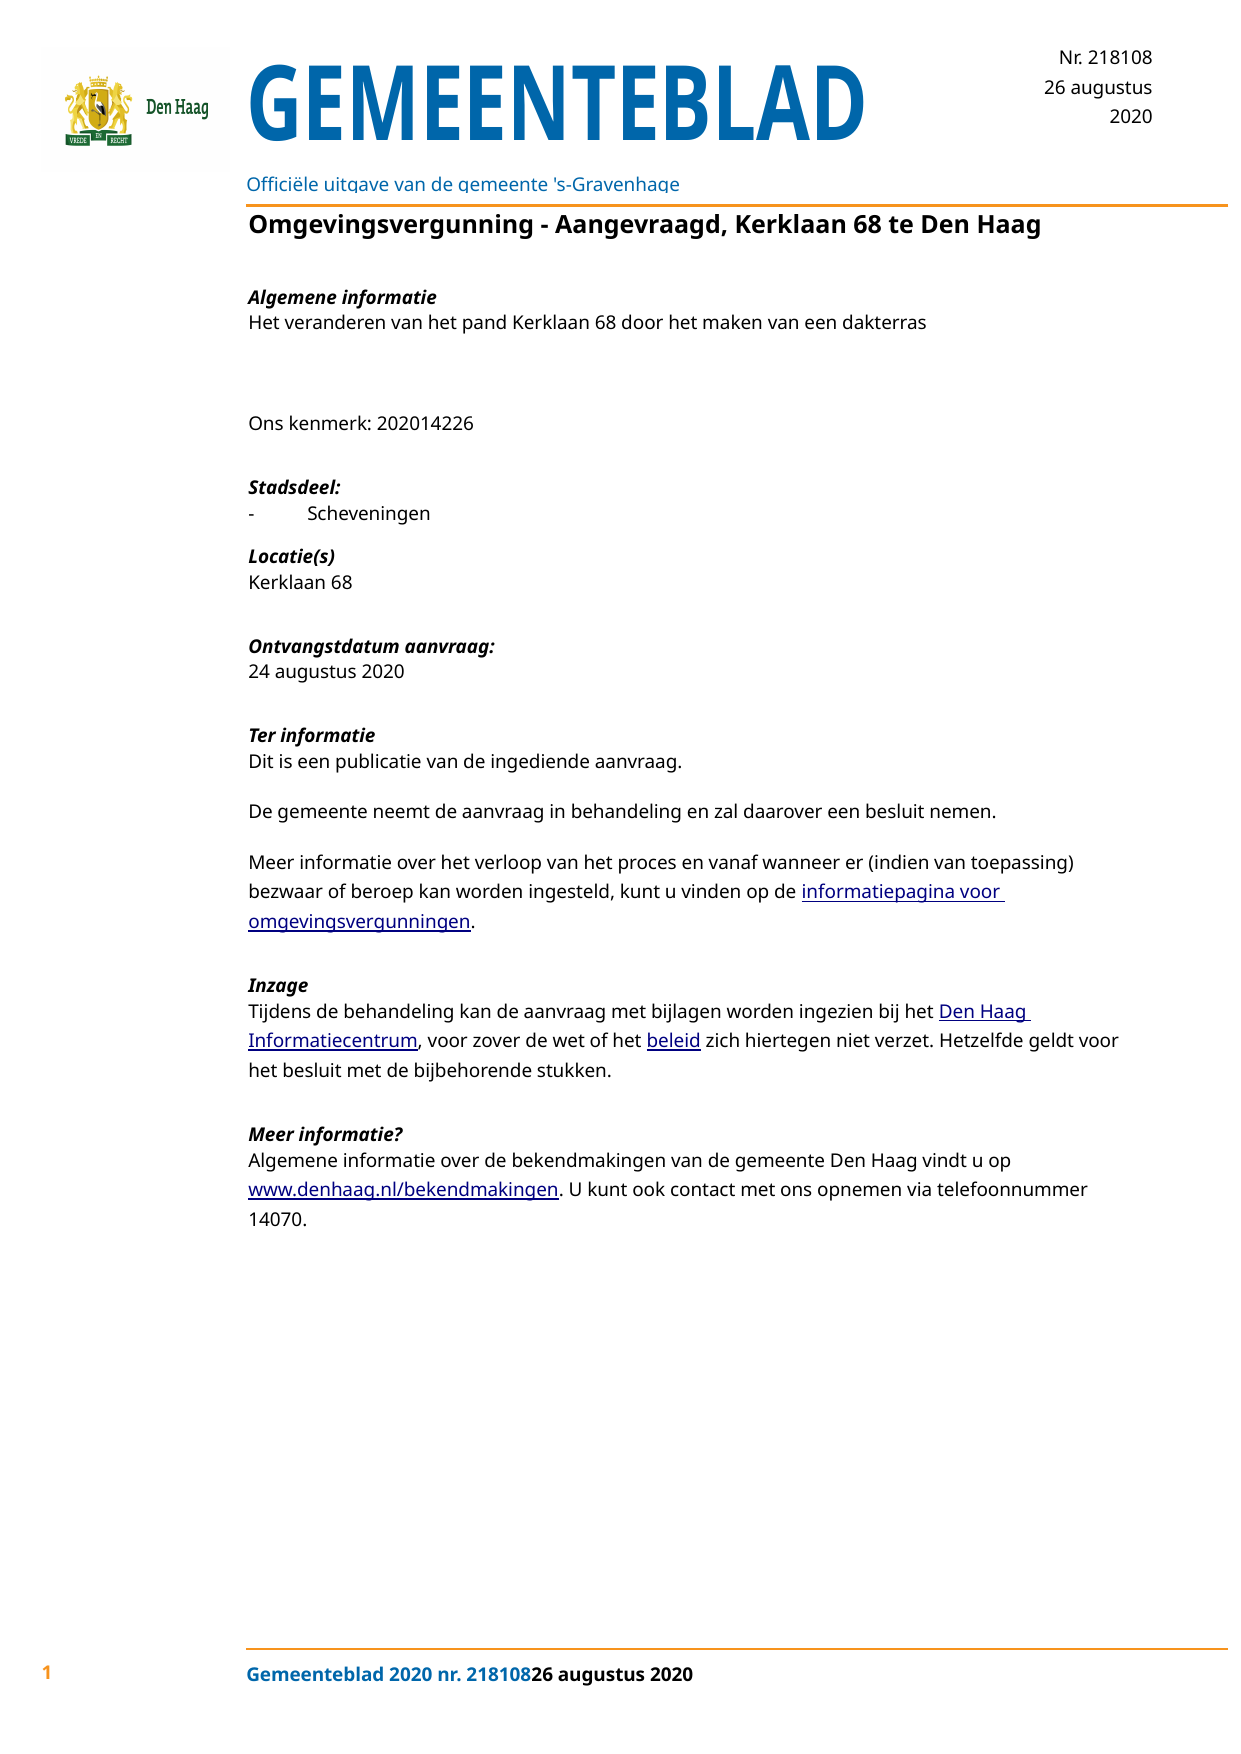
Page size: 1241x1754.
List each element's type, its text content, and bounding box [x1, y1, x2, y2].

text De gemeente neemt de aanvraag in behandeling en zal daarover een besluit nemen. [248, 799, 1152, 824]
list Scheveningen [248, 500, 1152, 526]
text Tijdens de behandeling kan de aanvraag met bijlagen worden ingezien bij het Den Haag Informatiecentrum, voor zover de wet of het beleid zich hiertegen niet verzet. Hetzelfde geldt voor het besluit met de bijbehorende stukken. [248, 998, 1152, 1083]
text Algemene informatie over de bekendmakingen van de gemeente Den Haag vindt u op www.denhaag.nl/bekendmakingen. U kunt ook contact met ons opnemen via telefoonnummer 14070. [248, 1147, 1152, 1232]
text Omgevingsvergunning - Aangevraagd, Kerklaan 68 te Den Haag [248, 207, 1152, 241]
text 24 augustus 2020 [248, 659, 1152, 684]
text Ter informatie [248, 723, 1152, 748]
text Algemene informatie [248, 284, 1152, 309]
picture [41, 47, 231, 172]
text Meer informatie? [248, 1121, 1152, 1147]
text Ontvangstdatum aanvraag: [248, 633, 1152, 659]
text Inzage [248, 972, 1152, 998]
text Ons kenmerk: 202014226 [248, 410, 1152, 436]
text Locatie(s) [248, 543, 1152, 569]
text Het veranderen van het pand Kerklaan 68 door het maken van een dakterras [248, 309, 1152, 335]
text Stadsdeel: [248, 474, 1152, 500]
text Meer informatie over het verloop van het proces en vanaf wanneer er (indien van toepassing) bezwaar of beroep kan worden ingesteld, kunt u vinden op de informatiepagina voor omgevingsvergunningen. [248, 849, 1152, 934]
text Dit is een publicatie van de ingediende aanvraag. [248, 748, 1152, 774]
text Kerklaan 68 [248, 569, 1152, 595]
